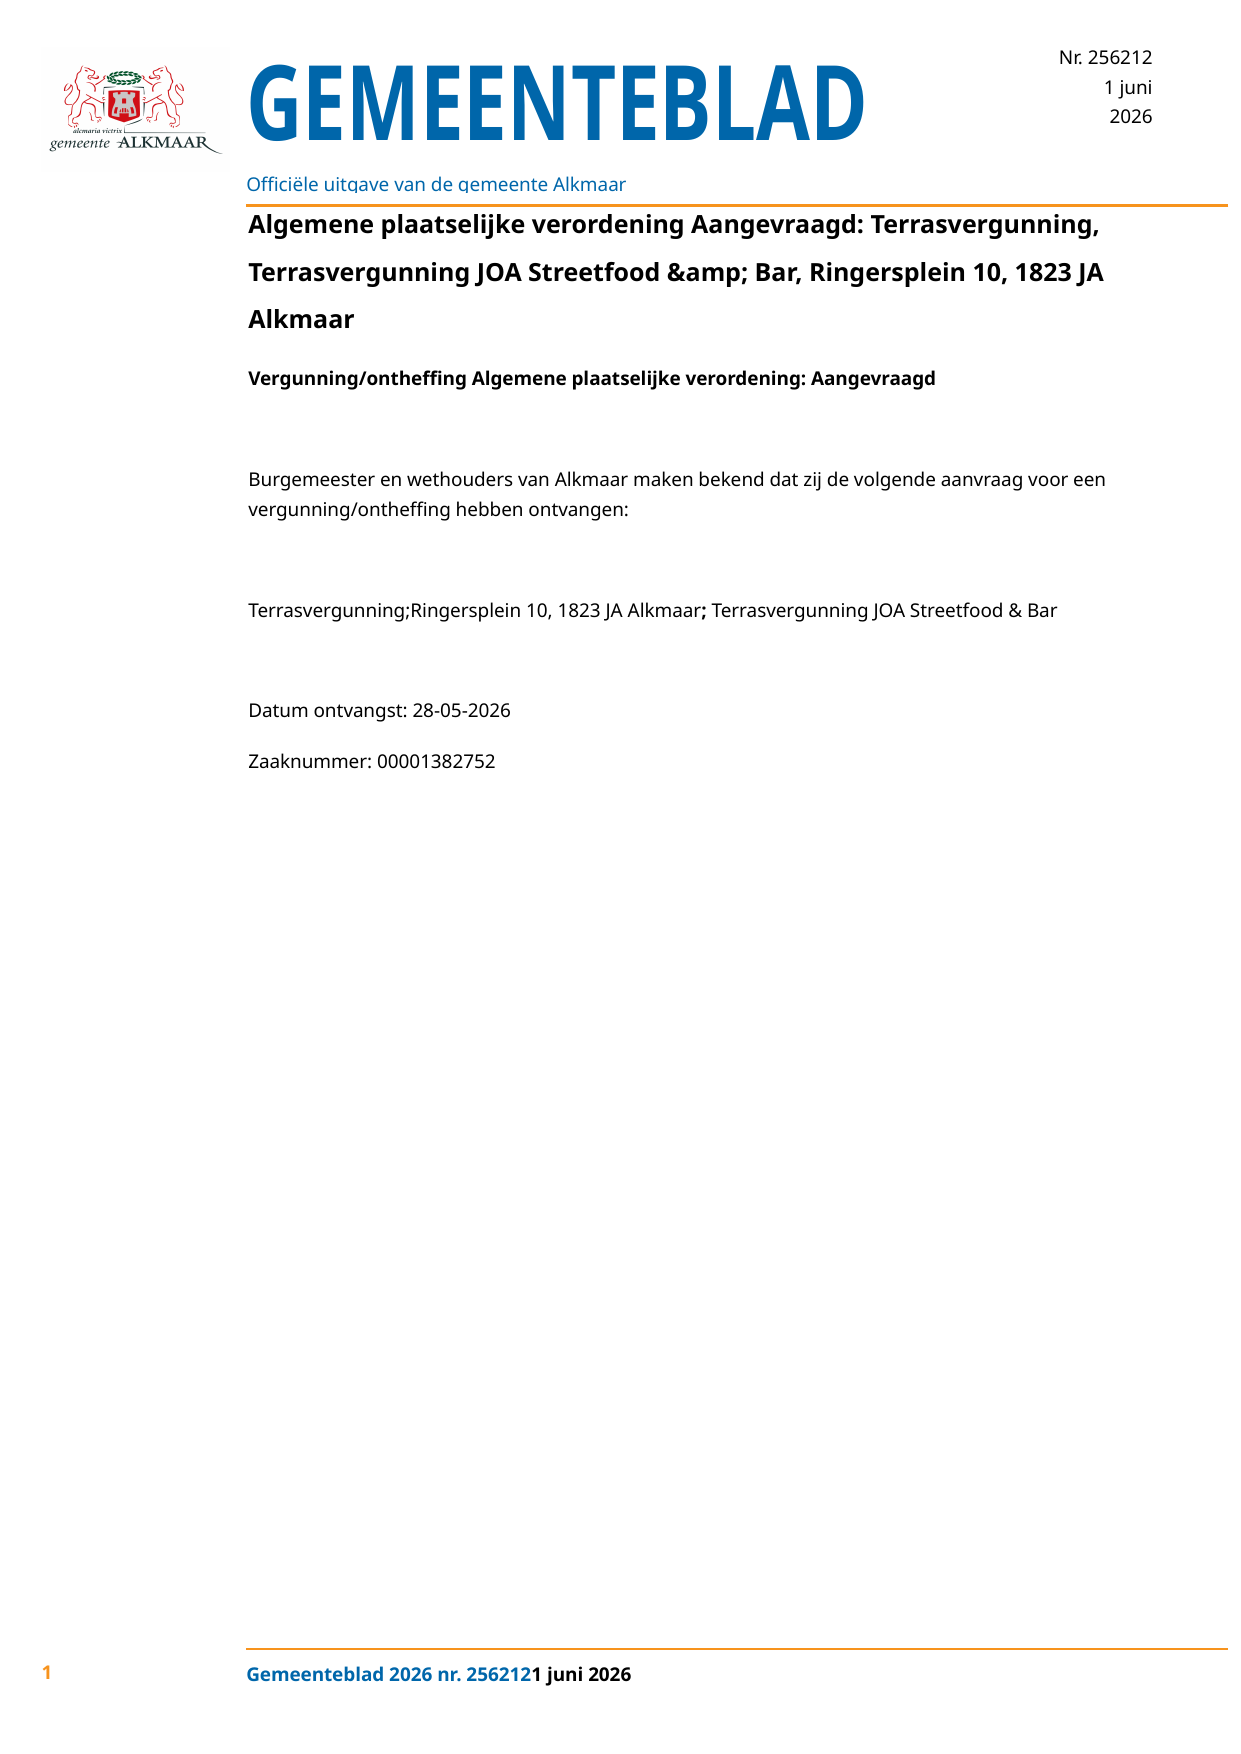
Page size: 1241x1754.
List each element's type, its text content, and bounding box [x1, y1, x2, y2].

text Terrasvergunning;Ringersplein 10, 1823 JA Alkmaar; Terrasvergunning JOA Streetfood & Bar [248, 597, 1152, 622]
text Vergunning/ontheffing Algemene plaatselijke verordening: Aangevraagd [248, 366, 1152, 391]
text Algemene plaatselijke verordening Aangevraagd: Terrasvergunning, Terrasvergunning JOA Streetfood &amp; Bar, Ringersplein 10, 1823 JA Alkmaar [248, 207, 1152, 336]
text Datum ontvangst: 28-05-2026 [248, 698, 1152, 723]
picture [41, 47, 231, 172]
text Zaaknummer: 00001382752 [248, 748, 1152, 774]
text Burgemeester en wethouders van Alkmaar maken bekend dat zij de volgende aanvraag voor een vergunning/ontheffing hebben ontvangen: [248, 466, 1152, 522]
